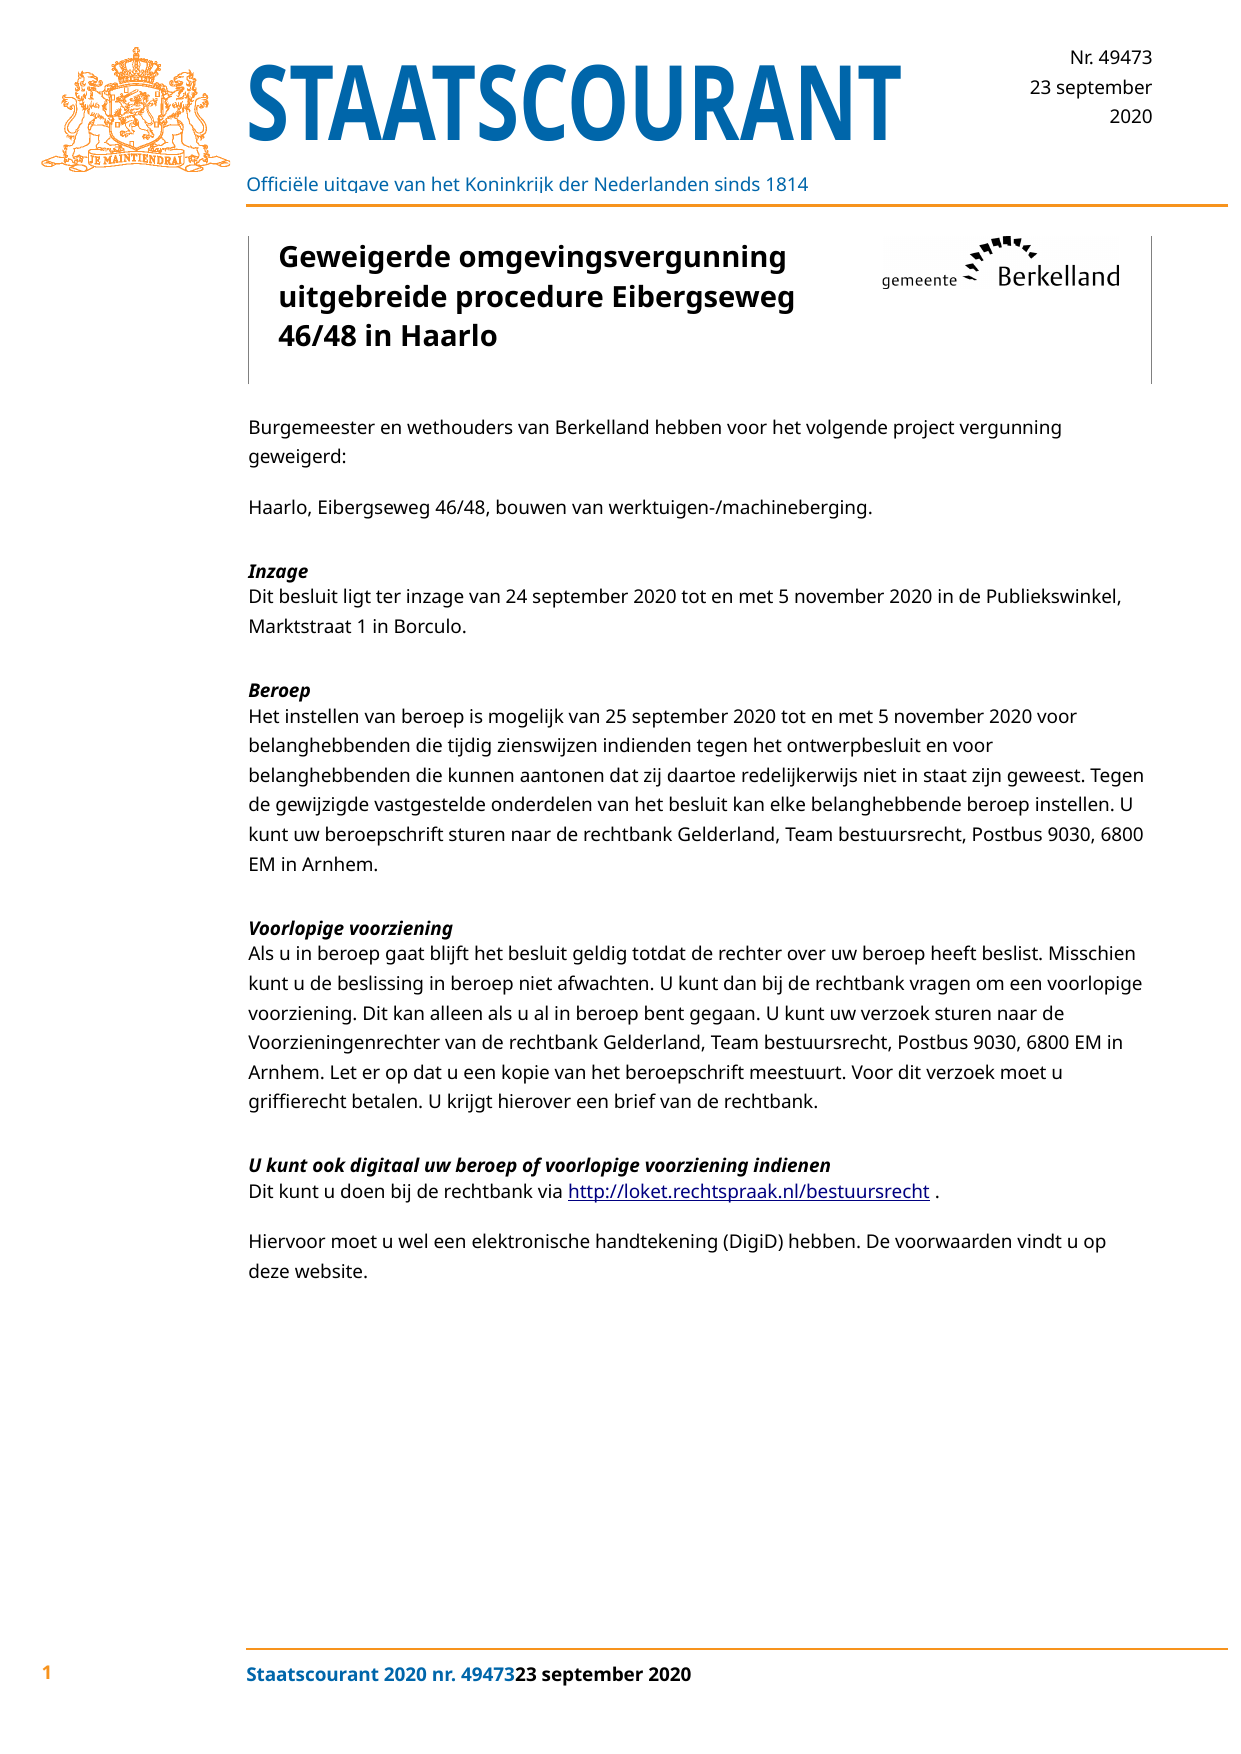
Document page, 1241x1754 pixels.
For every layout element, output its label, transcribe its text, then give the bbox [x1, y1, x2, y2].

text Dit besluit ligt ter inzage van 24 september 2020 tot en met 5 november 2020 in de Publiekswinkel, Marktstraat 1 in Borculo. [248, 584, 1152, 639]
text Het instellen van beroep is mogelijk van 25 september 2020 tot en met 5 november 2020 voor belanghebbenden die tijdig zienswijzen indienden tegen het ontwerpbesluit en voor belanghebbenden die kunnen aantonen dat zij daartoe redelijkerwijs niet in staat zijn geweest. Tegen de gewijzigde vastgestelde onderdelen van het besluit kan elke belanghebbende beroep instellen. U kunt uw beroepschrift sturen naar de rechtbank Gelderland, Team bestuursrecht, Postbus 9030, 6800 EM in Arnhem. [248, 703, 1152, 877]
table_header [850, 236, 1151, 384]
text Burgemeester en wethouders van Berkelland hebben voor het volgende project vergunning geweigerd: [248, 414, 1152, 469]
text Als u in beroep gaat blijft het besluit geldig totdat de rechter over uw beroep heeft beslist. Misschien kunt u de beslissing in beroep niet afwachten. U kunt dan bij de rechtbank vragen om een voorlopige voorziening. Dit kan alleen als u al in beroep bent gegaan. U kunt uw verzoek sturen naar de Voorzieningenrechter van de rechtbank Gelderland, Team bestuursrecht, Postbus 9030, 6800 EM in Arnhem. Let er op dat u een kopie van het beroepschrift meestuurt. Voor dit verzoek moet u griffierecht betalen. U krijgt hierover een brief van de rechtbank. [248, 941, 1152, 1114]
picture [882, 236, 1119, 289]
table_header Geweigerde omgevingsvergunning uitgebreide procedure Eibergseweg 46/48 in Haarlo [249, 236, 850, 384]
text Beroep [248, 677, 1152, 703]
text Dit kunt u doen bij de rechtbank via http://loket.rechtspraak.nl/bestuursrecht . [248, 1178, 1152, 1204]
picture [41, 47, 231, 172]
text Hiervoor moet u wel een elektronische handtekening (DigiD) hebben. De voorwaarden vindt u op deze website. [248, 1228, 1152, 1284]
text Haarlo, Eibergseweg 46/48, bouwen van werktuigen-/machineberging. [248, 494, 1152, 520]
text Inzage [248, 558, 1152, 584]
text Voorlopige voorziening [248, 915, 1152, 941]
text U kunt ook digitaal uw beroep of voorlopige voorziening indienen [248, 1152, 1152, 1178]
